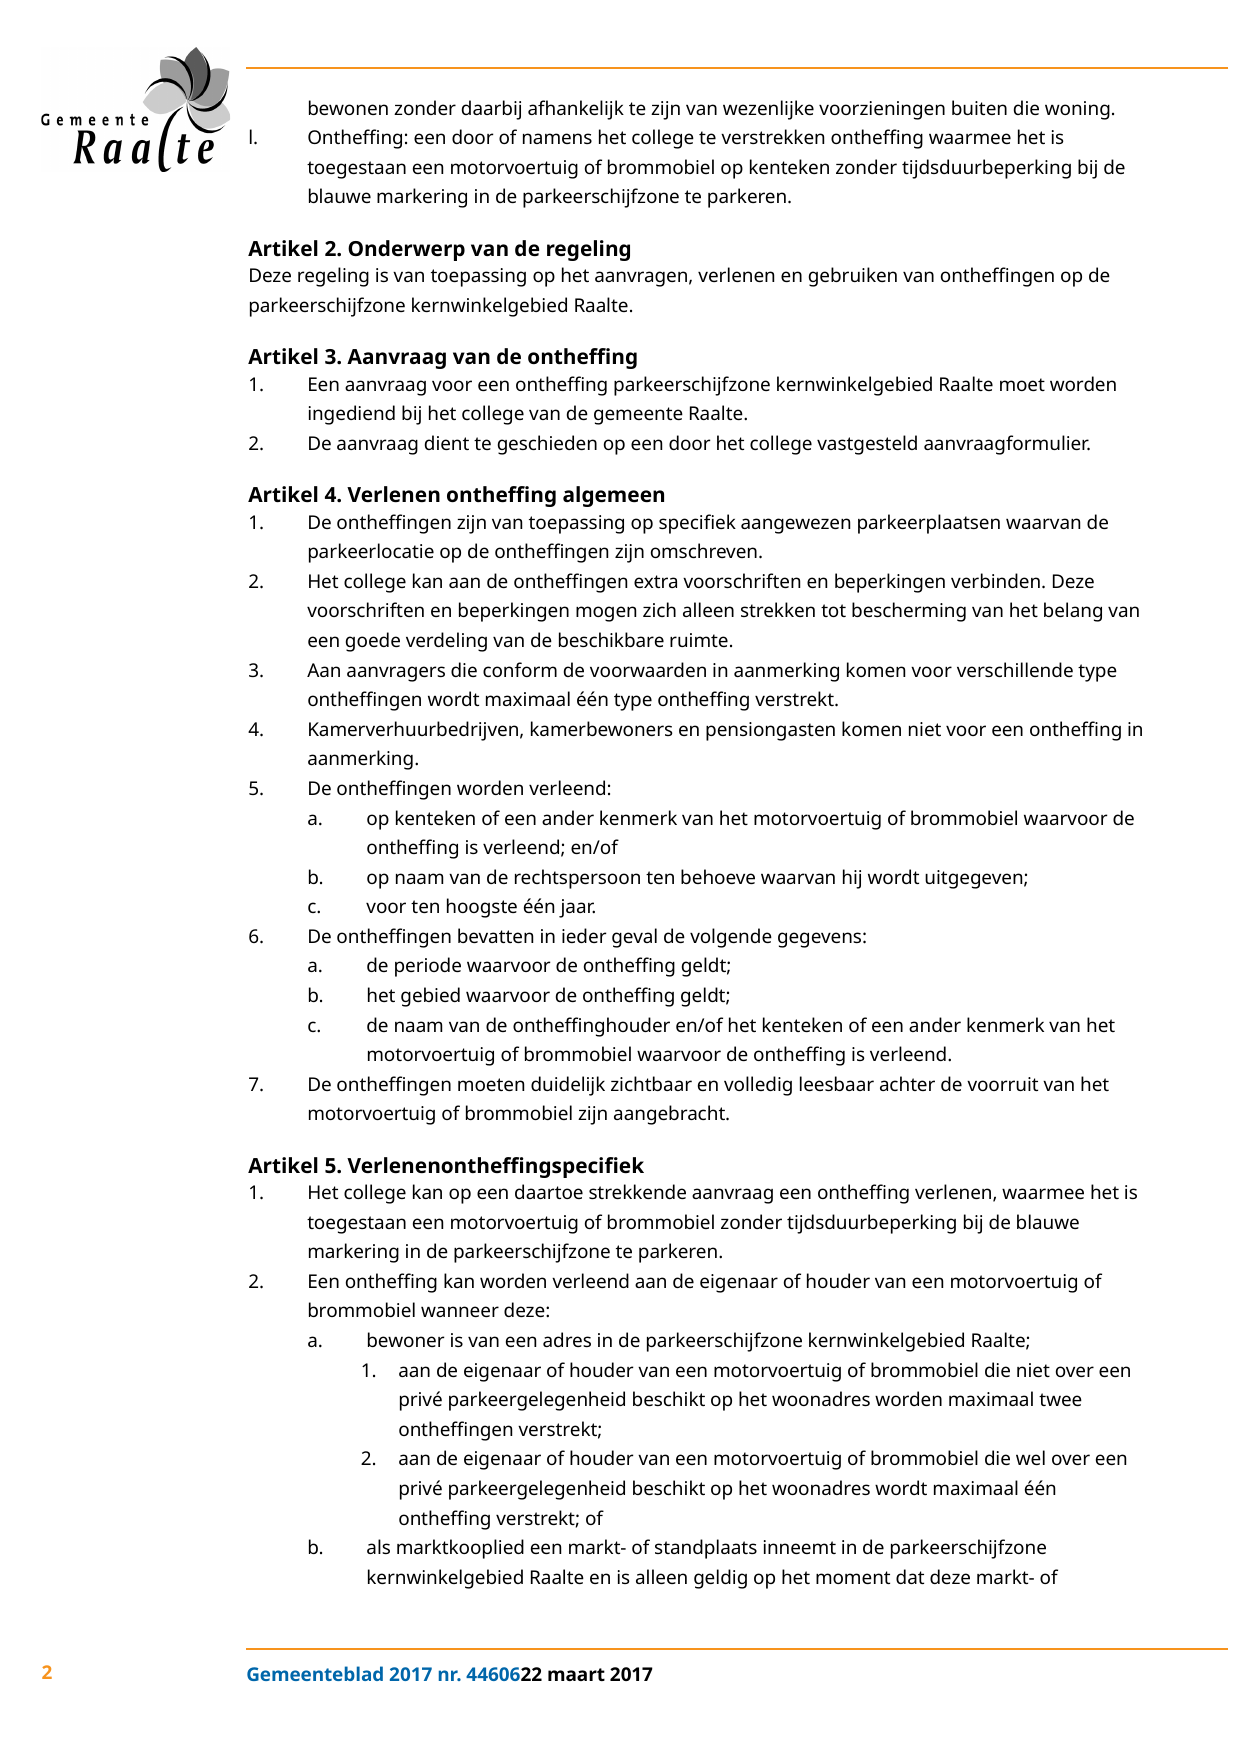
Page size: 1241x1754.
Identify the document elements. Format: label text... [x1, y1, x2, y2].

list bewonen zonder daarbij afhankelijk te zijn van wezenlijke voorzieningen buiten die woning. [248, 95, 1152, 121]
list als marktkooplied een markt- of standplaats inneemt in de parkeerschijfzone kernwinkelgebied Raalte en is alleen geldig op het moment dat deze markt- of [307, 1534, 1152, 1590]
list voor ten hoogste één jaar. [307, 893, 1152, 919]
list Aan aanvragers die conform de voorwaarden in aanmerking komen voor verschillende type ontheffingen wordt maximaal één type ontheffing verstrekt. [248, 657, 1152, 712]
list de naam van de ontheffinghouder en/of het kenteken of een ander kenmerk van het motorvoertuig of brommobiel waarvoor de ontheffing is verleend. [307, 1012, 1152, 1067]
list de periode waarvoor de ontheffing geldt; [307, 953, 1152, 978]
list Ontheffing: een door of namens het college te verstrekken ontheffing waarmee het is toegestaan een motorvoertuig of brommobiel op kenteken zonder tijdsduurbeperking bij de blauwe markering in de parkeerschijfzone te parkeren. [248, 124, 1152, 209]
list aan de eigenaar of houder van een motorvoertuig of brommobiel die niet over een privé parkeergelegenheid beschikt op het woonadres worden maximaal twee ontheffingen verstrekt; [361, 1357, 1152, 1442]
text Artikel 4. Verlenen ontheffing algemeen [248, 480, 1152, 509]
list De ontheffingen worden verleend: [248, 775, 1152, 801]
list op kenteken of een ander kenmerk van het motorvoertuig of brommobiel waarvoor de ontheffing is verleend; en/of [307, 805, 1152, 860]
list De aanvraag dient te geschieden op een door het college vastgesteld aanvraagformulier. [248, 430, 1152, 456]
text Artikel 2. Onderwerp van de regeling [248, 234, 1152, 262]
text Artikel 5. Verlenenontheffingspecifiek [248, 1151, 1152, 1179]
text Deze regeling is van toepassing op het aanvragen, verlenen en gebruiken van ontheffingen op de parkeerschijfzone kernwinkelgebied Raalte. [248, 262, 1152, 318]
list Een aanvraag voor een ontheffing parkeerschijfzone kernwinkelgebied Raalte moet worden ingediend bij het college van de gemeente Raalte. [248, 371, 1152, 426]
list het gebied waarvoor de ontheffing geldt; [307, 982, 1152, 1008]
list Kamerverhuurbedrijven, kamerbewoners en pensiongasten komen niet voor een ontheffing in aanmerking. [248, 716, 1152, 771]
list De ontheffingen zijn van toepassing op specifiek aangewezen parkeerplaatsen waarvan de parkeerlocatie op de ontheffingen zijn omschreven. [248, 509, 1152, 564]
text Artikel 3. Aanvraag van de ontheffing [248, 342, 1152, 371]
list aan de eigenaar of houder van een motorvoertuig of brommobiel die wel over een privé parkeergelegenheid beschikt op het woonadres wordt maximaal één ontheffing verstrekt; of [361, 1446, 1152, 1531]
list Een ontheffing kan worden verleend aan de eigenaar of houder van een motorvoertuig of brommobiel wanneer deze: [248, 1268, 1152, 1323]
list bewoner is van een adres in de parkeerschijfzone kernwinkelgebied Raalte; [307, 1327, 1152, 1353]
list De ontheffingen bevatten in ieder geval de volgende gegevens: [248, 923, 1152, 949]
list Het college kan op een daartoe strekkende aanvraag een ontheffing verlenen, waarmee het is toegestaan een motorvoertuig of brommobiel zonder tijdsduurbeperking bij de blauwe markering in de parkeerschijfzone te parkeren. [248, 1179, 1152, 1264]
list De ontheffingen moeten duidelijk zichtbaar en volledig leesbaar achter de voorruit van het motorvoertuig of brommobiel zijn aangebracht. [248, 1071, 1152, 1126]
list op naam van de rechtspersoon ten behoeve waarvan hij wordt uitgegeven; [307, 864, 1152, 889]
picture [41, 47, 231, 172]
list Het college kan aan de ontheffingen extra voorschriften en beperkingen verbinden. Deze voorschriften en beperkingen mogen zich alleen strekken tot bescherming van het belang van een goede verdeling van de beschikbare ruimte. [248, 568, 1152, 653]
